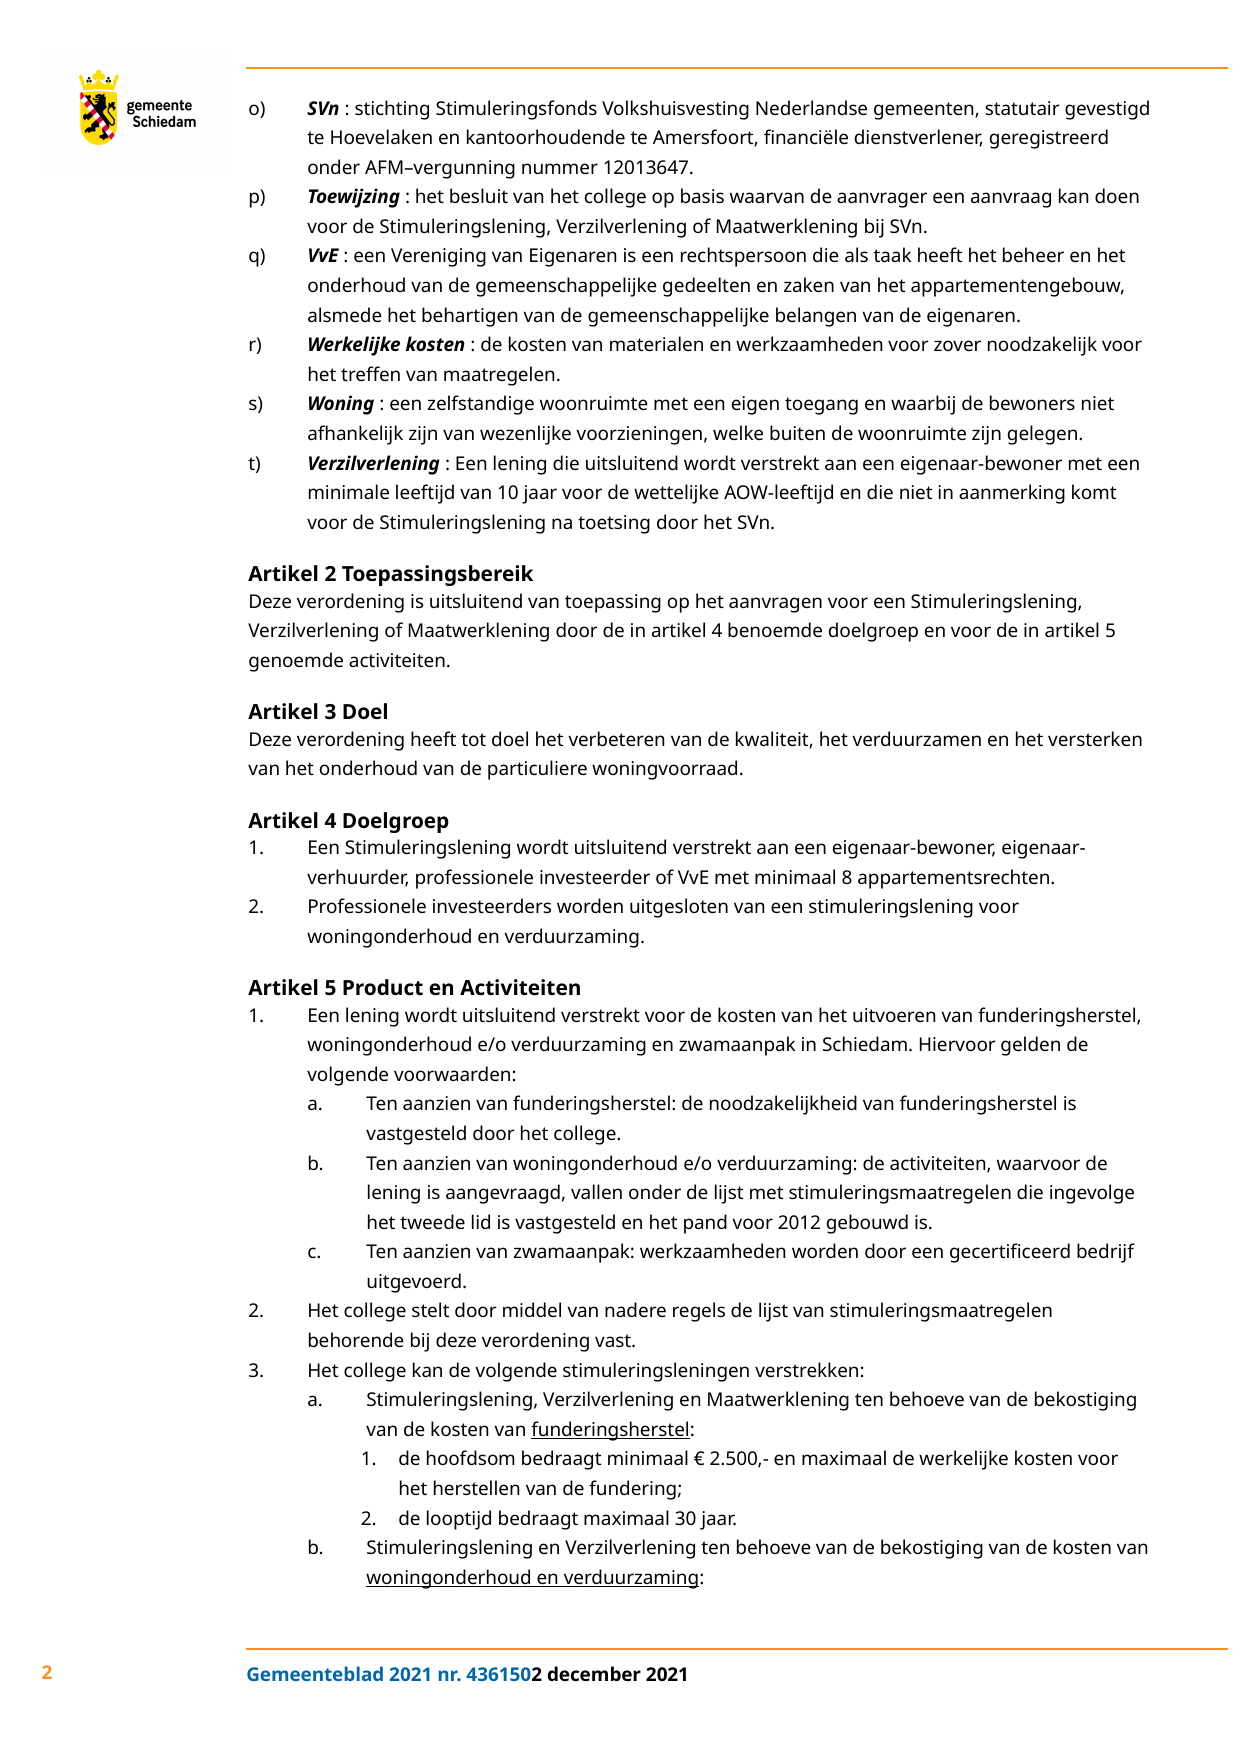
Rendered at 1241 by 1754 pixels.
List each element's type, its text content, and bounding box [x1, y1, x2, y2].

list Ten aanzien van funderingsherstel: de noodzakelijkheid van funderingsherstel is vastgesteld door het college. [307, 1091, 1152, 1146]
list Een lening wordt uitsluitend verstrekt voor de kosten van het uitvoeren van funderingsherstel, woningonderhoud e/o verduurzaming en zwamaanpak in Schiedam. Hiervoor gelden de volgende voorwaarden: [248, 1002, 1152, 1087]
text Artikel 5 Product en Activiteiten [248, 973, 1152, 1002]
list Het college kan de volgende stimuleringsleningen verstrekken: [248, 1357, 1152, 1383]
list Het college stelt door middel van nadere regels de lijst van stimuleringsmaatregelen behorende bij deze verordening vast. [248, 1298, 1152, 1353]
list Verzilverlening : Een lening die uitsluitend wordt verstrekt aan een eigenaar-bewoner met een minimale leeftijd van 10 jaar voor de wettelijke AOW-leeftijd en die niet in aanmerking komt voor de Stimuleringslening na toetsing door het SVn. [248, 450, 1152, 535]
text Artikel 3 Doel [248, 697, 1152, 726]
text Artikel 2 Toepassingsbereik [248, 559, 1152, 588]
list Professionele investeerders worden uitgesloten van een stimuleringslening voor woningonderhoud en verduurzaming. [248, 893, 1152, 949]
list Toewijzing : het besluit van het college op basis waarvan de aanvrager een aanvraag kan doen voor de Stimuleringslening, Verzilverlening of Maatwerklening bij SVn. [248, 183, 1152, 239]
text Artikel 4 Doelgroep [248, 806, 1152, 834]
list de hoofdsom bedraagt minimaal € 2.500,- en maximaal de werkelijke kosten voor het herstellen van de fundering; [361, 1446, 1152, 1501]
list Stimuleringslening en Verzilverlening ten behoeve van de bekostiging van de kosten van woningonderhoud en verduurzaming: [307, 1534, 1152, 1590]
list Werkelijke kosten : de kosten van materialen en werkzaamheden voor zover noodzakelijk voor het treffen van maatregelen. [248, 331, 1152, 387]
text Deze verordening is uitsluitend van toepassing op het aanvragen voor een Stimuleringslening, Verzilverlening of Maatwerklening door de in artikel 4 benoemde doelgroep en voor de in artikel 5 genoemde activiteiten. [248, 588, 1152, 673]
list Ten aanzien van woningonderhoud e/o verduurzaming: de activiteiten, waarvoor de lening is aangevraagd, vallen onder de lijst met stimuleringsmaatregelen die ingevolge het tweede lid is vastgesteld en het pand voor 2012 gebouwd is. [307, 1150, 1152, 1235]
picture [41, 47, 231, 172]
list Stimuleringslening, Verzilverlening en Maatwerklening ten behoeve van de bekostiging van de kosten van funderingsherstel: [307, 1386, 1152, 1442]
list Een Stimuleringslening wordt uitsluitend verstrekt aan een eigenaar-bewoner, eigenaar-verhuurder, professionele investeerder of VvE met minimaal 8 appartementsrechten. [248, 834, 1152, 889]
list VvE : een Vereniging van Eigenaren is een rechtspersoon die als taak heeft het beheer en het onderhoud van de gemeenschappelijke gedeelten en zaken van het appartementengebouw, alsmede het behartigen van de gemeenschappelijke belangen van de eigenaren. [248, 243, 1152, 328]
list Ten aanzien van zwamaanpak: werkzaamheden worden door een gecertificeerd bedrijf uitgevoerd. [307, 1238, 1152, 1294]
text Deze verordening heeft tot doel het verbeteren van de kwaliteit, het verduurzamen en het versterken van het onderhoud van de particuliere woningvoorraad. [248, 726, 1152, 781]
list SVn : stichting Stimuleringsfonds Volkshuisvesting Nederlandse gemeenten, statutair gevestigd te Hoevelaken en kantoorhoudende te Amersfoort, financiële dienstverlener, geregistreerd onder AFM–vergunning nummer 12013647. [248, 95, 1152, 180]
list de looptijd bedraagt maximaal 30 jaar. [361, 1505, 1152, 1531]
list Woning : een zelfstandige woonruimte met een eigen toegang en waarbij de bewoners niet afhankelijk zijn van wezenlijke voorzieningen, welke buiten de woonruimte zijn gelegen. [248, 391, 1152, 446]
